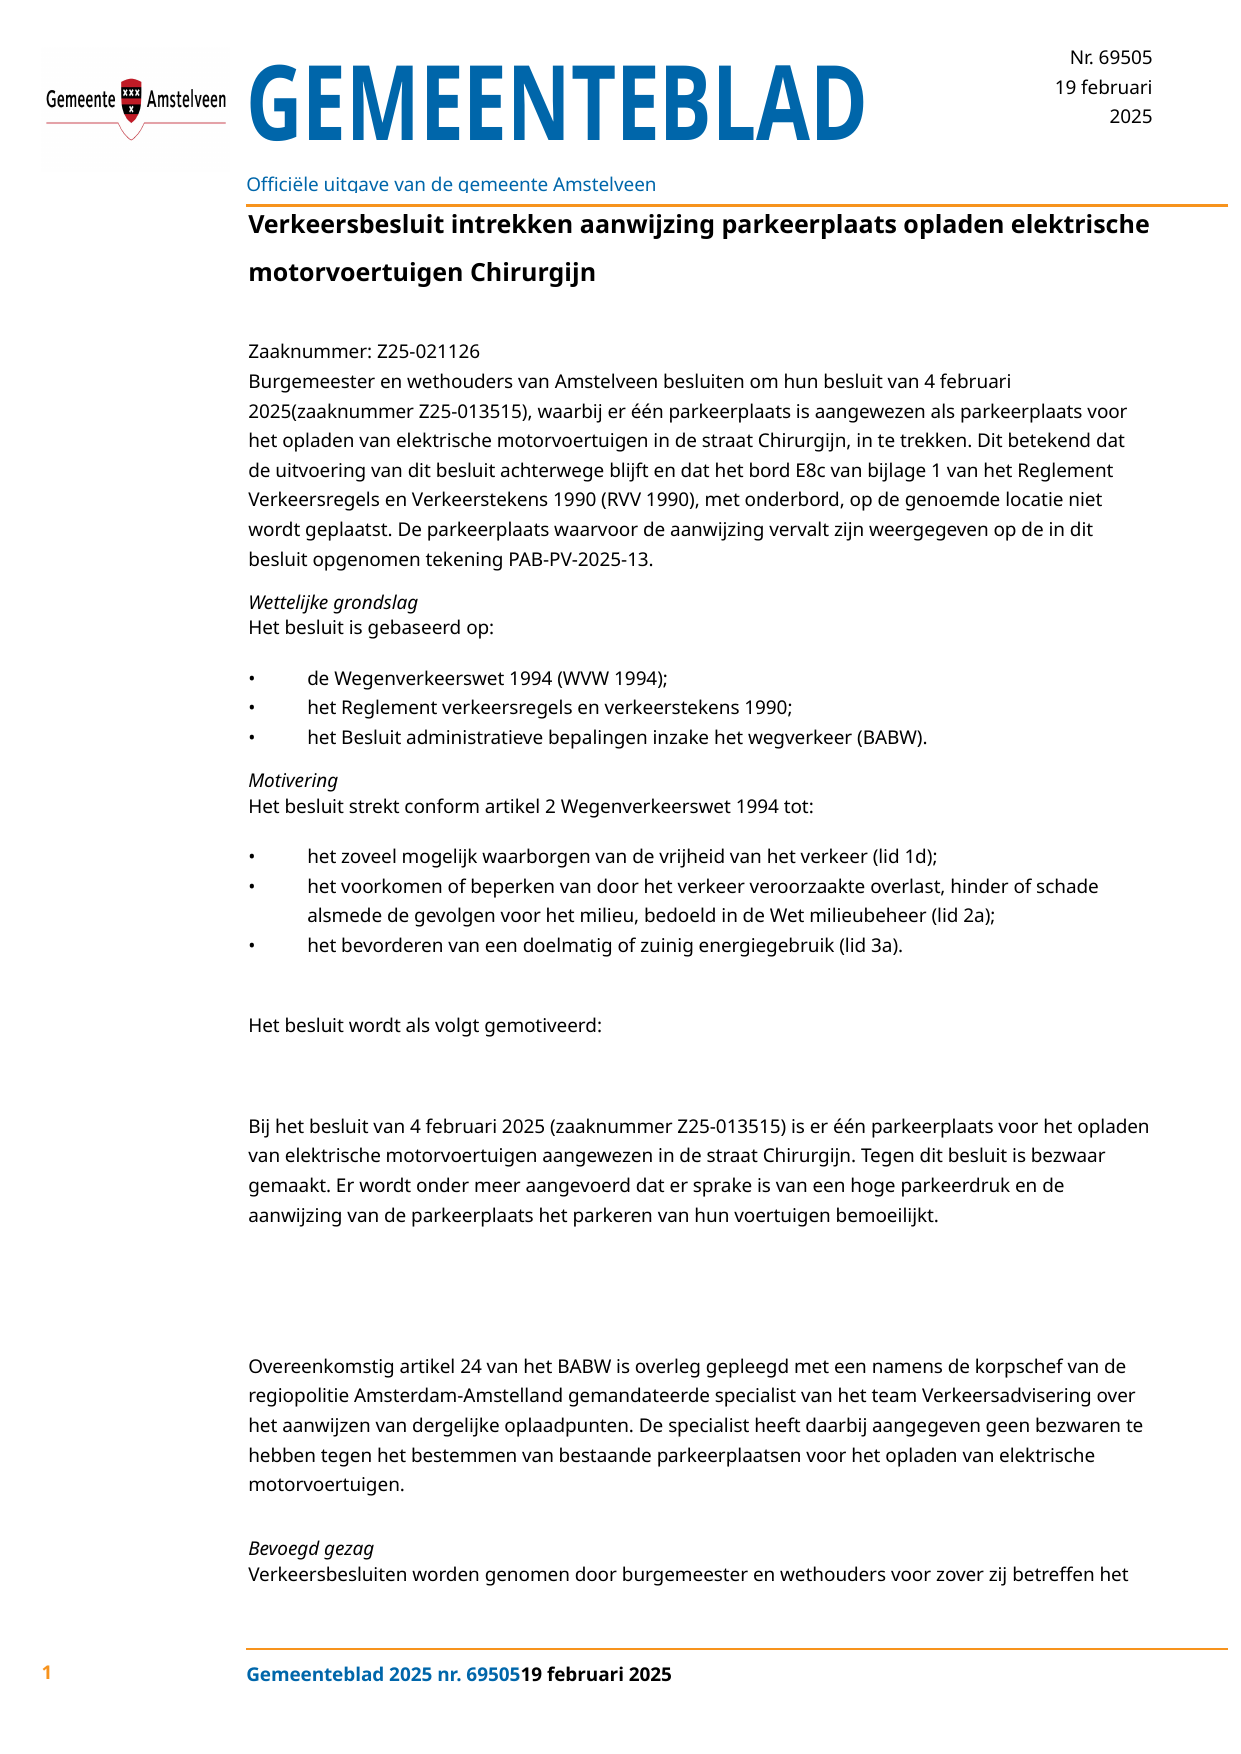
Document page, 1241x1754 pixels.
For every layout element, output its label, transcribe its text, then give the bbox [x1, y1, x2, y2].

text Overeenkomstig artikel 24 van het BABW is overleg gepleegd met een namens de korpschef van de regiopolitie Amsterdam-Amstelland gemandateerde specialist van het team Verkeersadvisering over het aanwijzen van dergelijke oplaadpunten. De specialist heeft daarbij aangegeven geen bezwaren te hebben tegen het bestemmen van bestaande parkeerplaatsen voor het opladen van elektrische motorvoertuigen. [248, 1353, 1152, 1497]
text Motivering [248, 767, 1152, 793]
text Het besluit strekt conform artikel 2 Wegenverkeerswet 1994 tot: [248, 793, 1152, 819]
picture [41, 47, 231, 172]
text Bij het besluit van 4 februari 2025 (zaaknummer Z25-013515) is er één parkeerplaats voor het opladen van elektrische motorvoertuigen aangewezen in de straat Chirurgijn. Tegen dit besluit is bezwaar gemaakt. Er wordt onder meer aangevoerd dat er sprake is van een hoge parkeerdruk en de aanwijzing van de parkeerplaats het parkeren van hun voertuigen bemoeilijkt. [248, 1113, 1152, 1227]
list het voorkomen of beperken van door het verkeer veroorzaakte overlast, hinder of schade alsmede de gevolgen voor het milieu, bedoeld in de Wet milieubeheer (lid 2a); [248, 873, 1152, 928]
list het Besluit administratieve bepalingen inzake het wegverkeer (BABW). [248, 724, 1152, 750]
text Het besluit wordt als volgt gemotiveerd: [248, 1012, 1152, 1038]
text Wettelijke grondslag [248, 589, 1152, 614]
list het Reglement verkeersregels en verkeerstekens 1990; [248, 694, 1152, 720]
list de Wegenverkeerswet 1994 (WVW 1994); [248, 665, 1152, 691]
text Bevoegd gezag [248, 1535, 1152, 1561]
text Het besluit is gebaseerd op: [248, 614, 1152, 640]
list het bevorderen van een doelmatig of zuinig energiegebruik (lid 3a). [248, 932, 1152, 958]
text Verkeersbesluit intrekken aanwijzing parkeerplaats opladen elektrische motorvoertuigen Chirurgijn [248, 207, 1152, 288]
text Burgemeester en wethouders van Amstelveen besluiten om hun besluit van 4 februari 2025(zaaknummer Z25-013515), waarbij er één parkeerplaats is aangewezen als parkeerplaats voor het opladen van elektrische motorvoertuigen in de straat Chirurgijn, in te trekken. Dit betekend dat de uitvoering van dit besluit achterwege blijft en dat het bord E8c van bijlage 1 van het Reglement Verkeersregels en Verkeerstekens 1990 (RVV 1990), met onderbord, op de genoemde locatie niet wordt geplaatst. De parkeerplaats waarvoor de aanwijzing vervalt zijn weergegeven op de in dit besluit opgenomen tekening PAB-PV-2025-13. [248, 368, 1152, 571]
text Verkeersbesluiten worden genomen door burgemeester en wethouders voor zover zij betreffen het [248, 1561, 1152, 1587]
list het zoveel mogelijk waarborgen van de vrijheid van het verkeer (lid 1d); [248, 843, 1152, 869]
text Zaaknummer: Z25-021126 [248, 339, 1152, 364]
